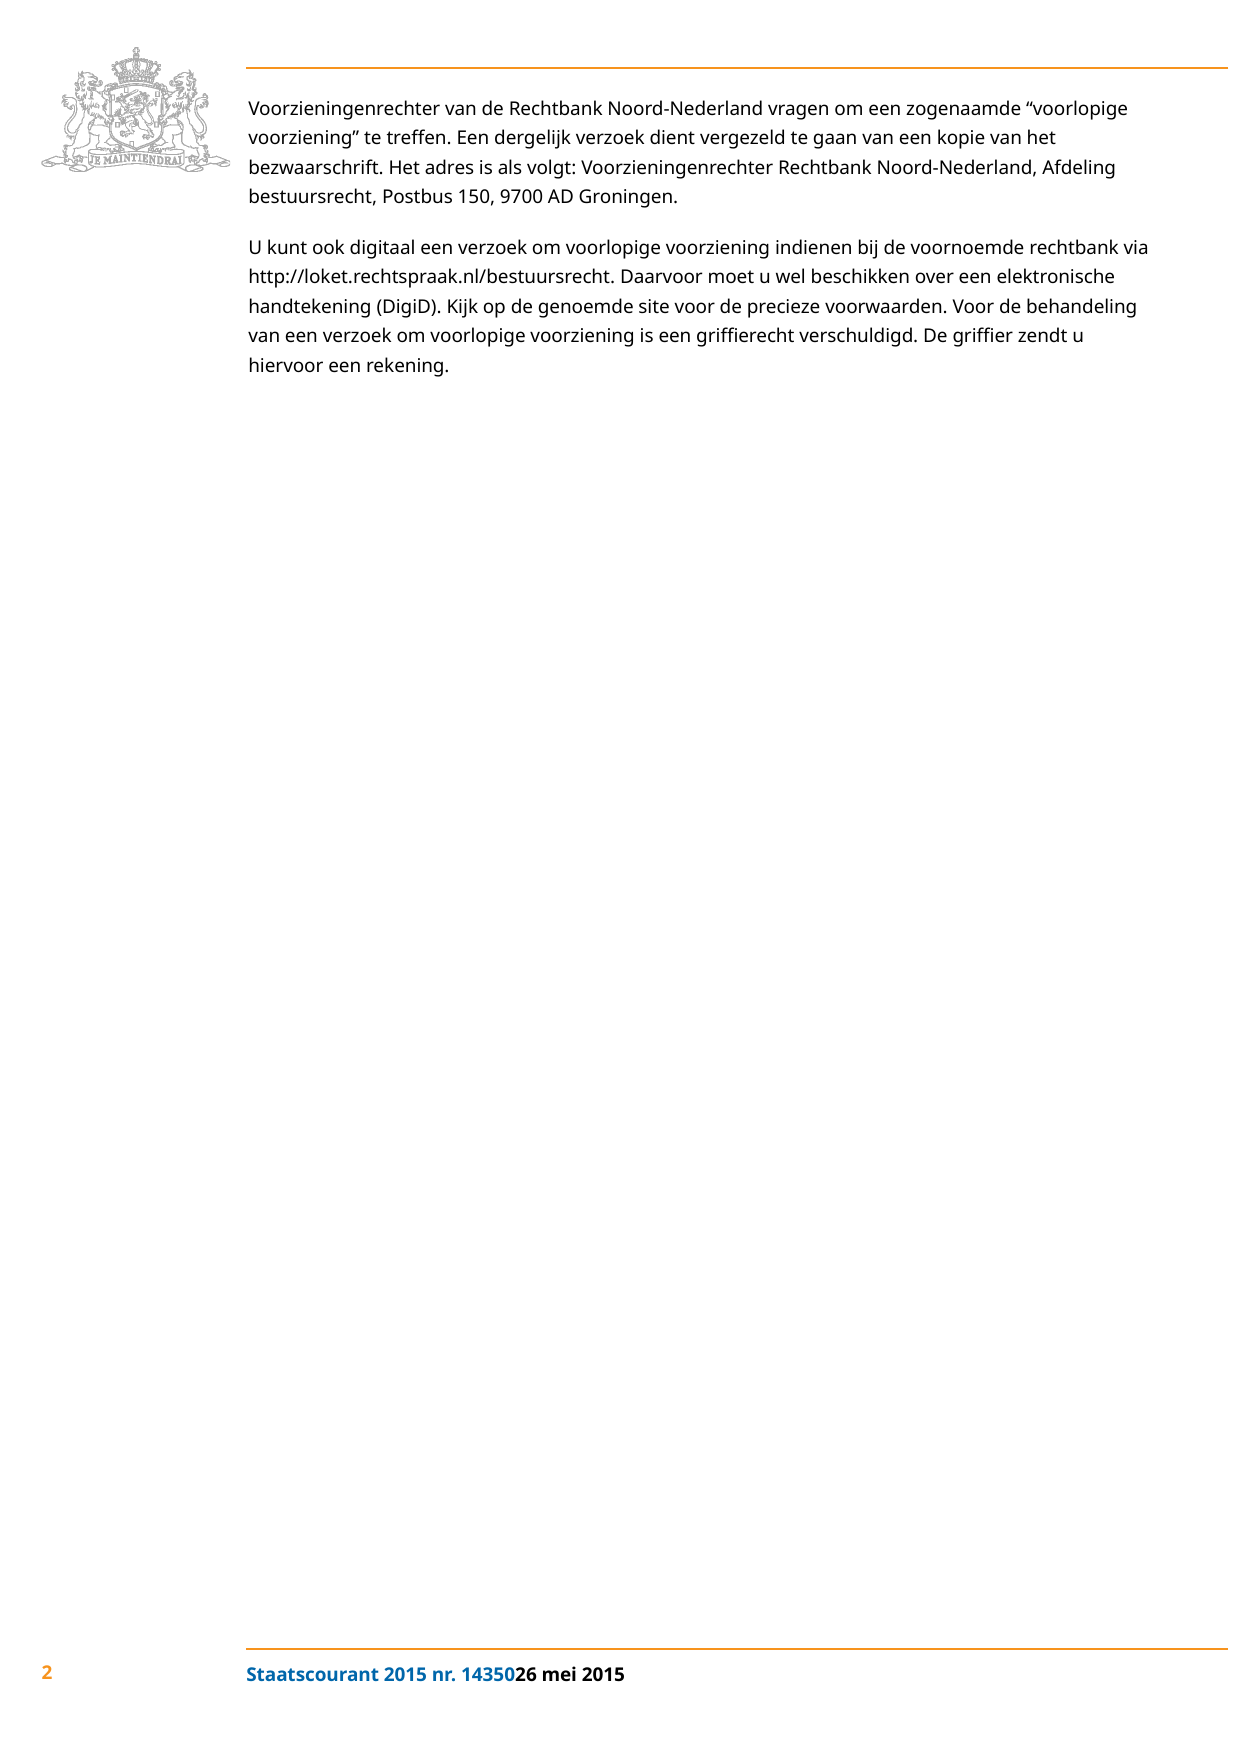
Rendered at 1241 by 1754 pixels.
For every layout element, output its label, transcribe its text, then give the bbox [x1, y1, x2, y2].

picture [41, 47, 231, 172]
text U kunt ook digitaal een verzoek om voorlopige voorziening indienen bij de voornoemde rechtbank via http://loket.rechtspraak.nl/bestuursrecht. Daarvoor moet u wel beschikken over een elektronische handtekening (DigiD). Kijk op de genoemde site voor de precieze voorwaarden. Voor de behandeling van een verzoek om voorlopige voorziening is een griffierecht verschuldigd. De griffier zendt u hiervoor een rekening. [248, 234, 1152, 378]
text Voorzieningenrechter van de Rechtbank Noord-Nederland vragen om een zogenaamde “voorlopige voorziening” te treffen. Een dergelijk verzoek dient vergezeld te gaan van een kopie van het bezwaarschrift. Het adres is als volgt: Voorzieningenrechter Rechtbank Noord-Nederland, Afdeling bestuursrecht, Postbus 150, 9700 AD Groningen. [248, 95, 1152, 209]
